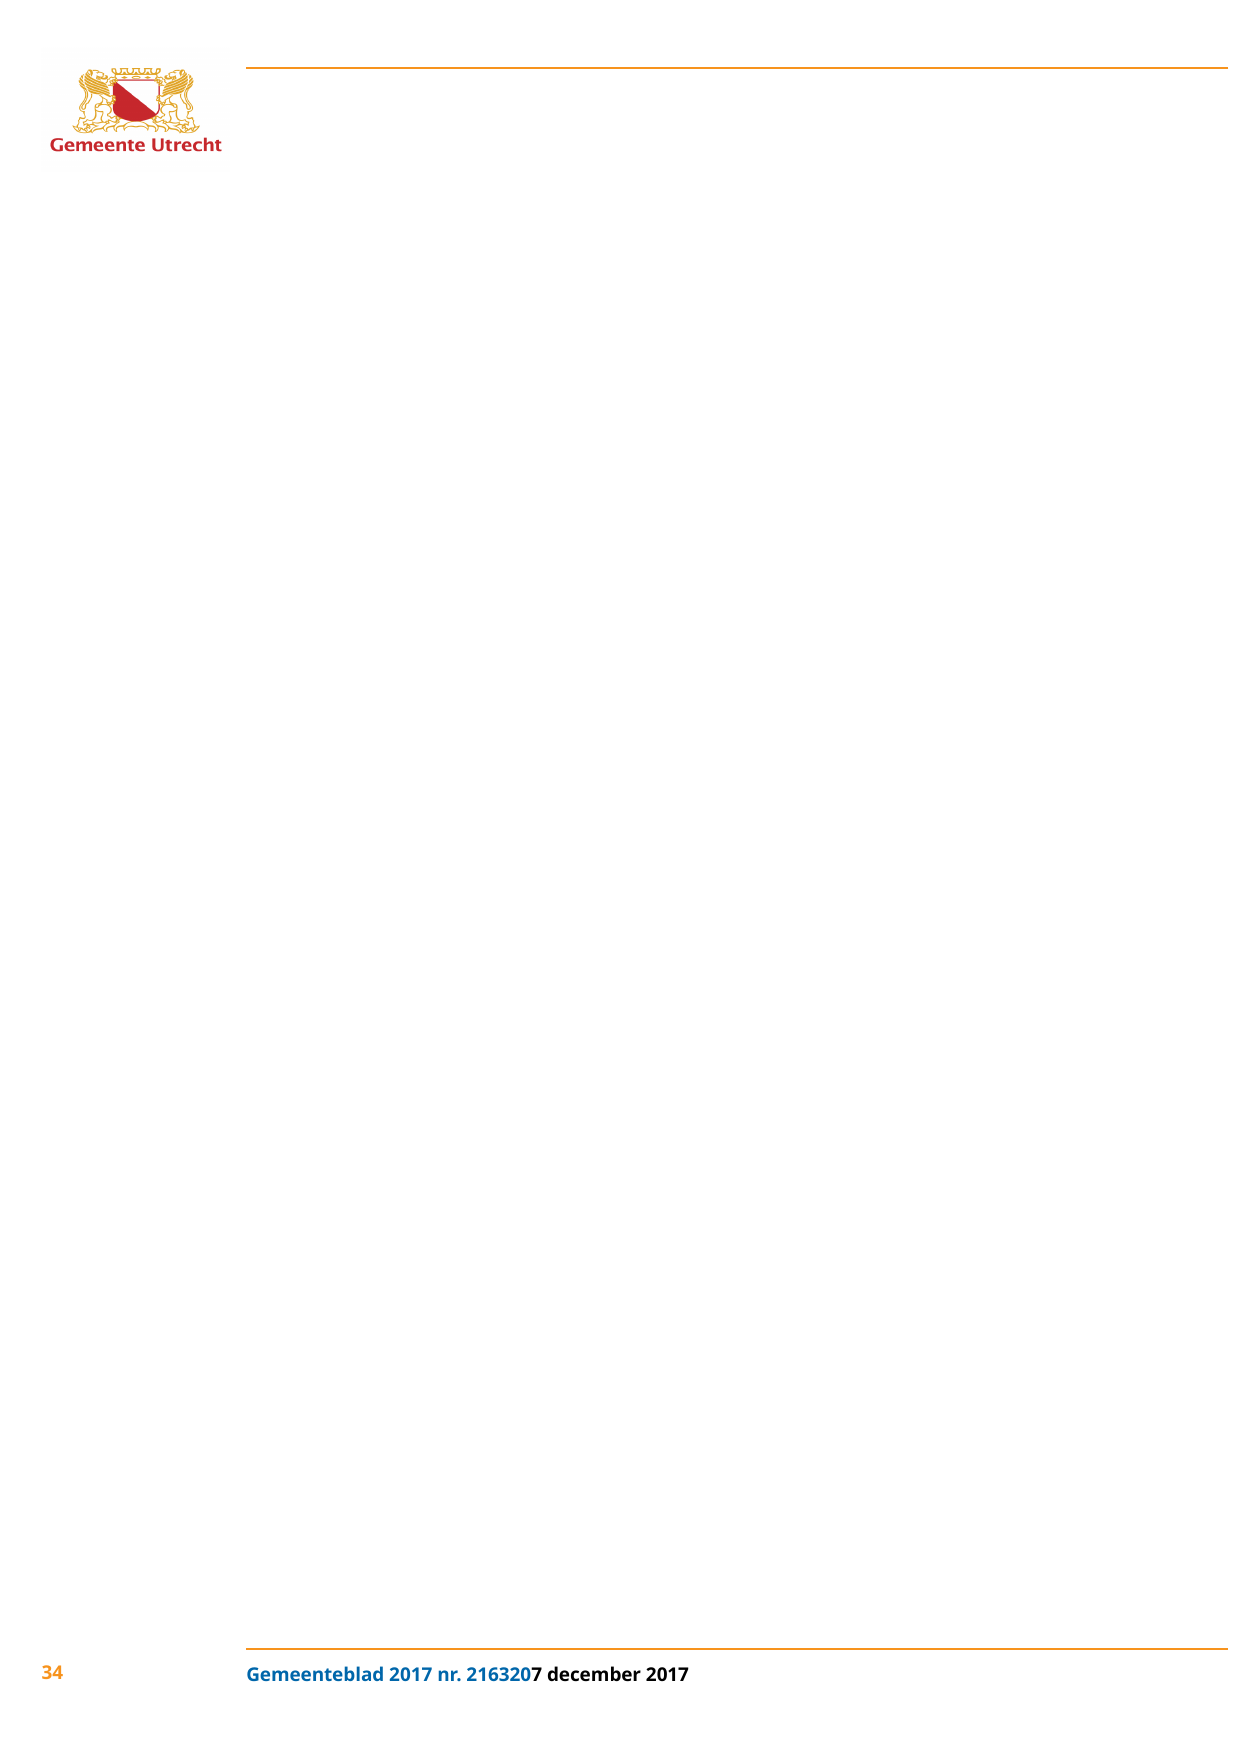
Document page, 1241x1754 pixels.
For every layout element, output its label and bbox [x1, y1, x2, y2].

picture [41, 47, 231, 172]
